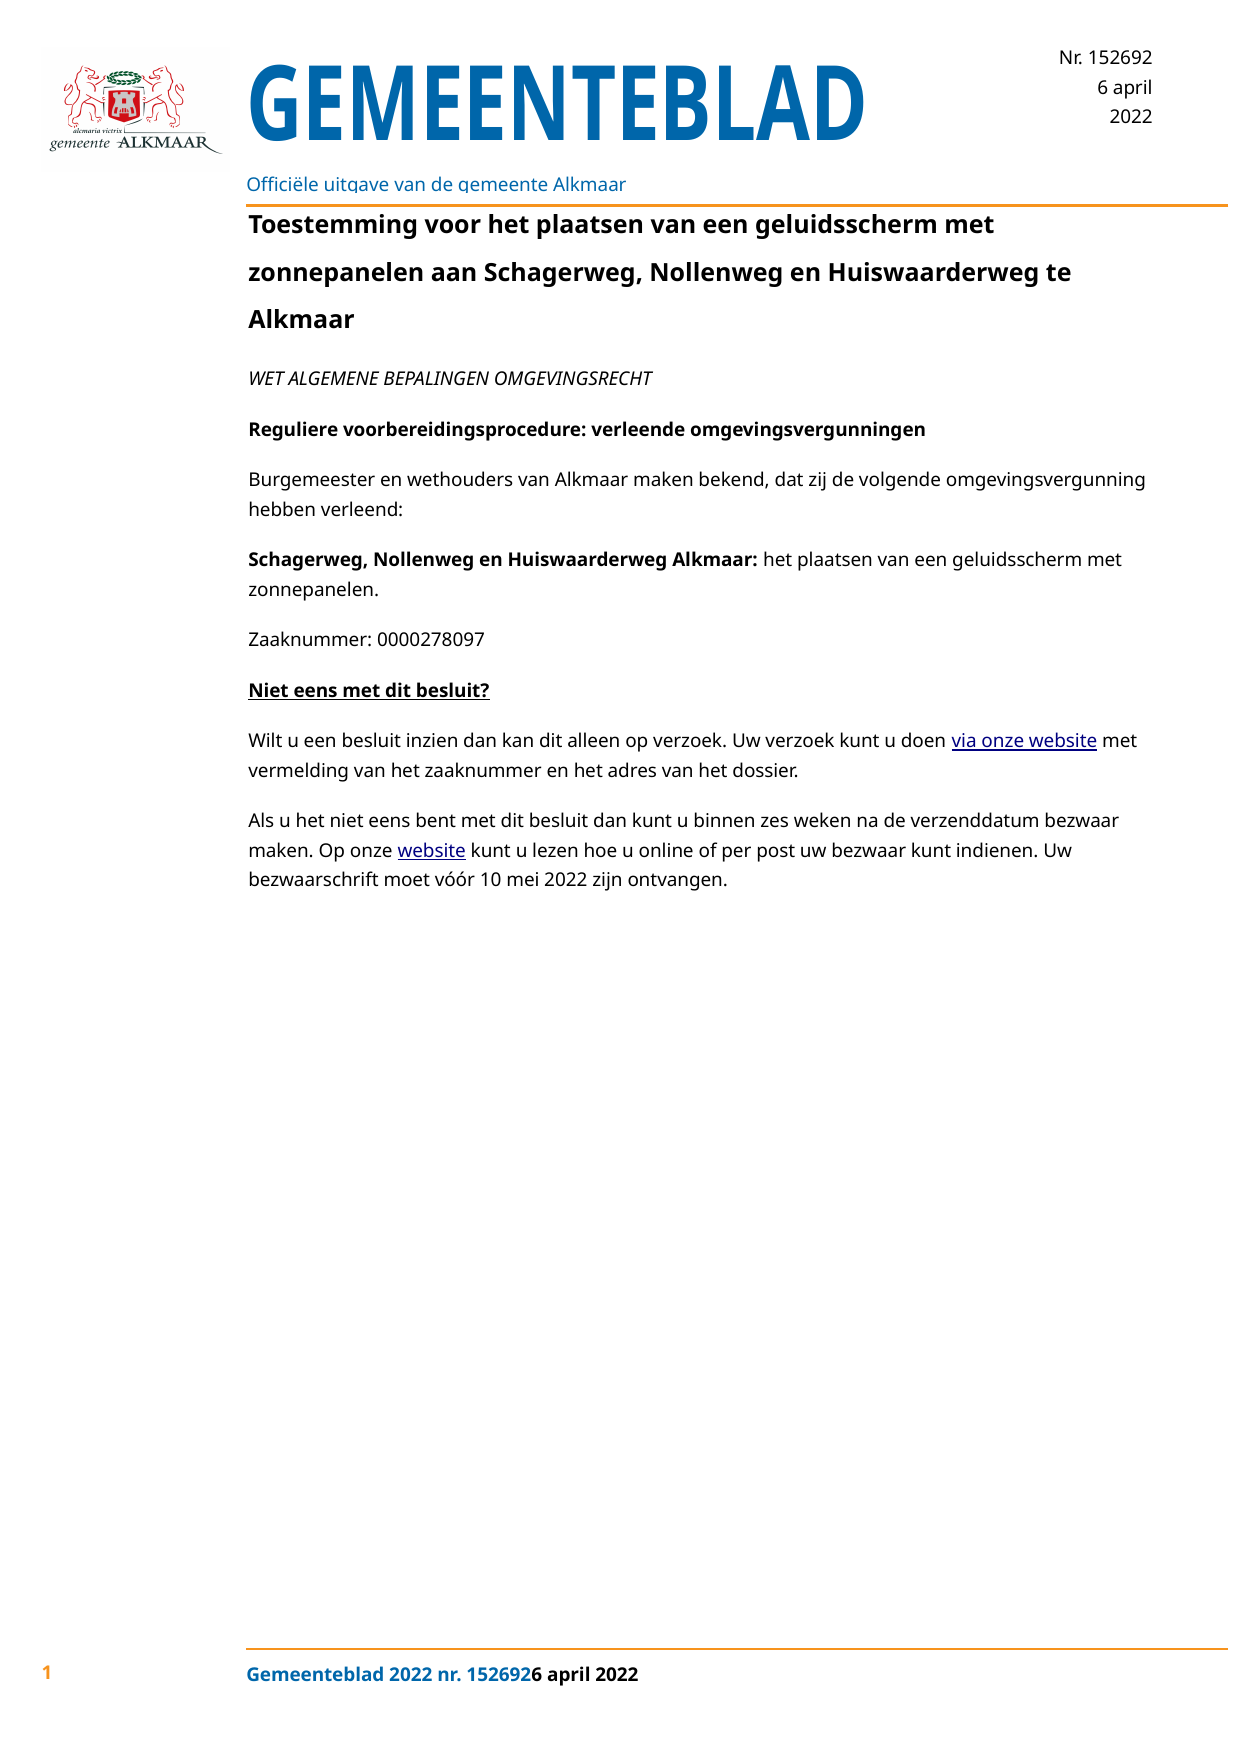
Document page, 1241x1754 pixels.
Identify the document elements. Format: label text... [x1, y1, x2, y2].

text Reguliere voorbereidingsprocedure: verleende omgevingsvergunningen [248, 416, 1152, 442]
text Niet eens met dit besluit? [248, 677, 1152, 702]
text Wilt u een besluit inzien dan kan dit alleen op verzoek. Uw verzoek kunt u doen via onze website met vermelding van het zaaknummer en het adres van het dossier. [248, 727, 1152, 782]
text Als u het niet eens bent met dit besluit dan kunt u binnen zes weken na de verzenddatum bezwaar maken. Op onze website kunt u lezen hoe u online of per post uw bezwaar kunt indienen. Uw bezwaarschrift moet vóór 10 mei 2022 zijn ontvangen. [248, 807, 1152, 892]
text Zaaknummer: 0000278097 [248, 626, 1152, 652]
picture [41, 47, 231, 172]
text WET ALGEMENE BEPALINGEN OMGEVINGSRECHT [248, 366, 1152, 391]
text Schagerweg, Nollenweg en Huiswaarderweg Alkmaar: het plaatsen van een geluidsscherm met zonnepanelen. [248, 546, 1152, 602]
text Toestemming voor het plaatsen van een geluidsscherm met zonnepanelen aan Schagerweg, Nollenweg en Huiswaarderweg te Alkmaar [248, 207, 1152, 336]
text Burgemeester en wethouders van Alkmaar maken bekend, dat zij de volgende omgevingsvergunning hebben verleend: [248, 466, 1152, 522]
